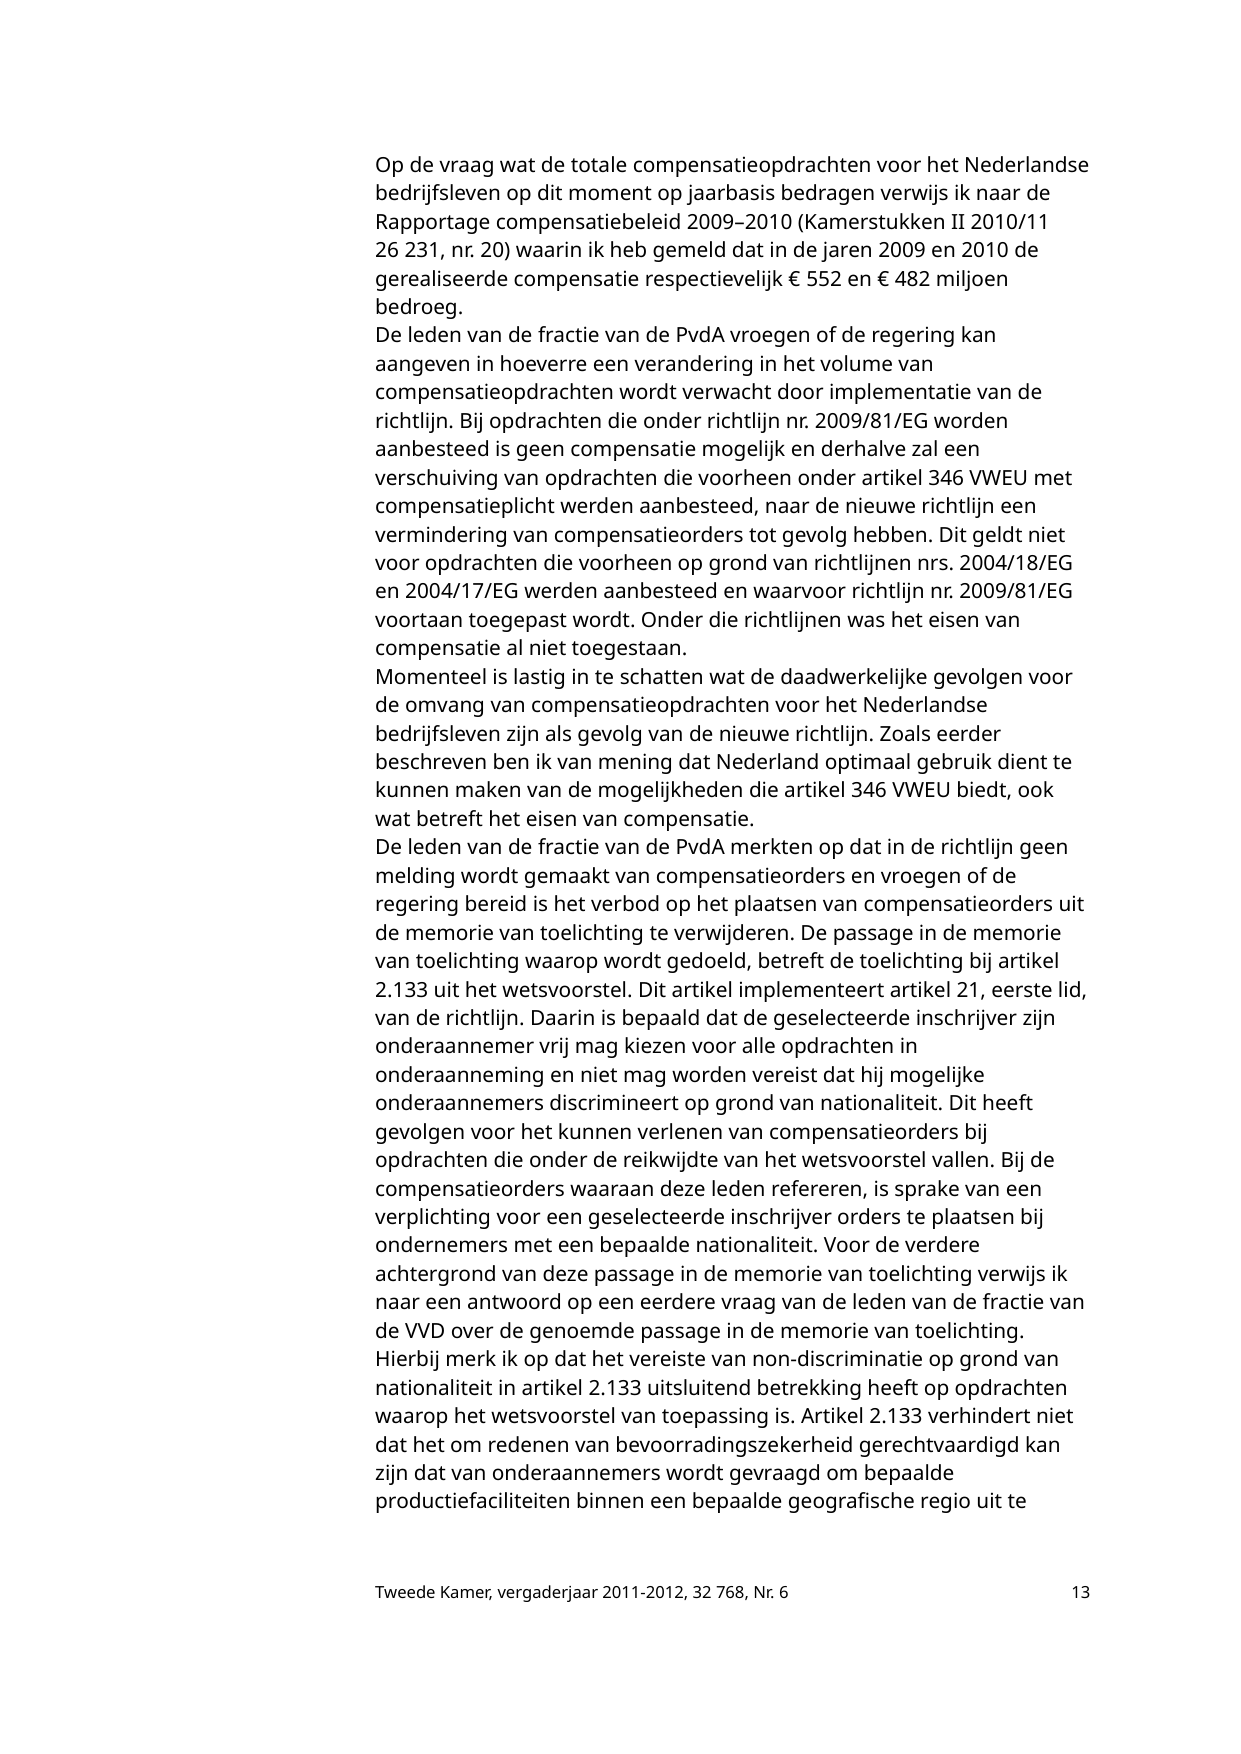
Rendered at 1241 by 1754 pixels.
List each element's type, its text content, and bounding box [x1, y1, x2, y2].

text De leden van de fractie van de PvdA merkten op dat in de richtlijn geen melding wordt gemaakt van compensatieorders en vroegen of de regering bereid is het verbod op het plaatsen van compensatieorders uit de memorie van toelichting te verwijderen. De passage in de memorie van toelichting waarop wordt gedoeld, betreft de toelichting bij artikel 2.133 uit het wetsvoorstel. Dit artikel implementeert artikel 21, eerste lid, van de richtlijn. Daarin is bepaald dat de geselecteerde inschrijver zijn onderaannemer vrij mag kiezen voor alle opdrachten in onderaanneming en niet mag worden vereist dat hij mogelijke onderaannemers discrimineert op grond van nationaliteit. Dit heeft gevolgen voor het kunnen verlenen van compensatieorders bij opdrachten die onder de reikwijdte van het wetsvoorstel vallen. Bij de compensatieorders waaraan deze leden refereren, is sprake van een verplichting voor een geselecteerde inschrijver orders te plaatsen bij ondernemers met een bepaalde nationaliteit. Voor de verdere achtergrond van deze passage in de memorie van toelichting verwijs ik naar een antwoord op een eerdere vraag van de leden van de fractie van de VVD over de genoemde passage in de memorie van toelichting. Hierbij merk ik op dat het vereiste van non-discriminatie op grond van nationaliteit in artikel 2.133 uitsluitend betrekking heeft op opdrachten waarop het wetsvoorstel van toepassing is. Artikel 2.133 verhindert niet dat het om redenen van bevoorradingszekerheid gerechtvaardigd kan zijn dat van onderaannemers wordt gevraagd om bepaalde productiefaciliteiten binnen een bepaalde geografische regio uit te [375, 832, 1090, 1515]
text Op de vraag wat de totale compensatieopdrachten voor het Nederlandse bedrijfsleven op dit moment op jaarbasis bedragen verwijs ik naar de Rapportage compensatiebeleid 2009–2010 (Kamerstukken II 2010/11 26 231, nr. 20) waarin ik heb gemeld dat in de jaren 2009 en 2010 de gerealiseerde compensatie respectievelijk € 552 en € 482 miljoen bedroeg. [375, 150, 1090, 321]
text Momenteel is lastig in te schatten wat de daadwerkelijke gevolgen voor de omvang van compensatieopdrachten voor het Nederlandse bedrijfsleven zijn als gevolg van de nieuwe richtlijn. Zoals eerder beschreven ben ik van mening dat Nederland optimaal gebruik dient te kunnen maken van de mogelijkheden die artikel 346 VWEU biedt, ook wat betreft het eisen van compensatie. [375, 662, 1090, 832]
text De leden van de fractie van de PvdA vroegen of de regering kan aangeven in hoeverre een verandering in het volume van compensatieopdrachten wordt verwacht door implementatie van de richtlijn. Bij opdrachten die onder richtlijn nr. 2009/81/EG worden aanbesteed is geen compensatie mogelijk en derhalve zal een verschuiving van opdrachten die voorheen onder artikel 346 VWEU met compensatieplicht werden aanbesteed, naar de nieuwe richtlijn een vermindering van compensatieorders tot gevolg hebben. Dit geldt niet voor opdrachten die voorheen op grond van richtlijnen nrs. 2004/18/EG en 2004/17/EG werden aanbesteed en waarvoor richtlijn nr. 2009/81/EG voortaan toegepast wordt. Onder die richtlijnen was het eisen van compensatie al niet toegestaan. [375, 321, 1090, 662]
